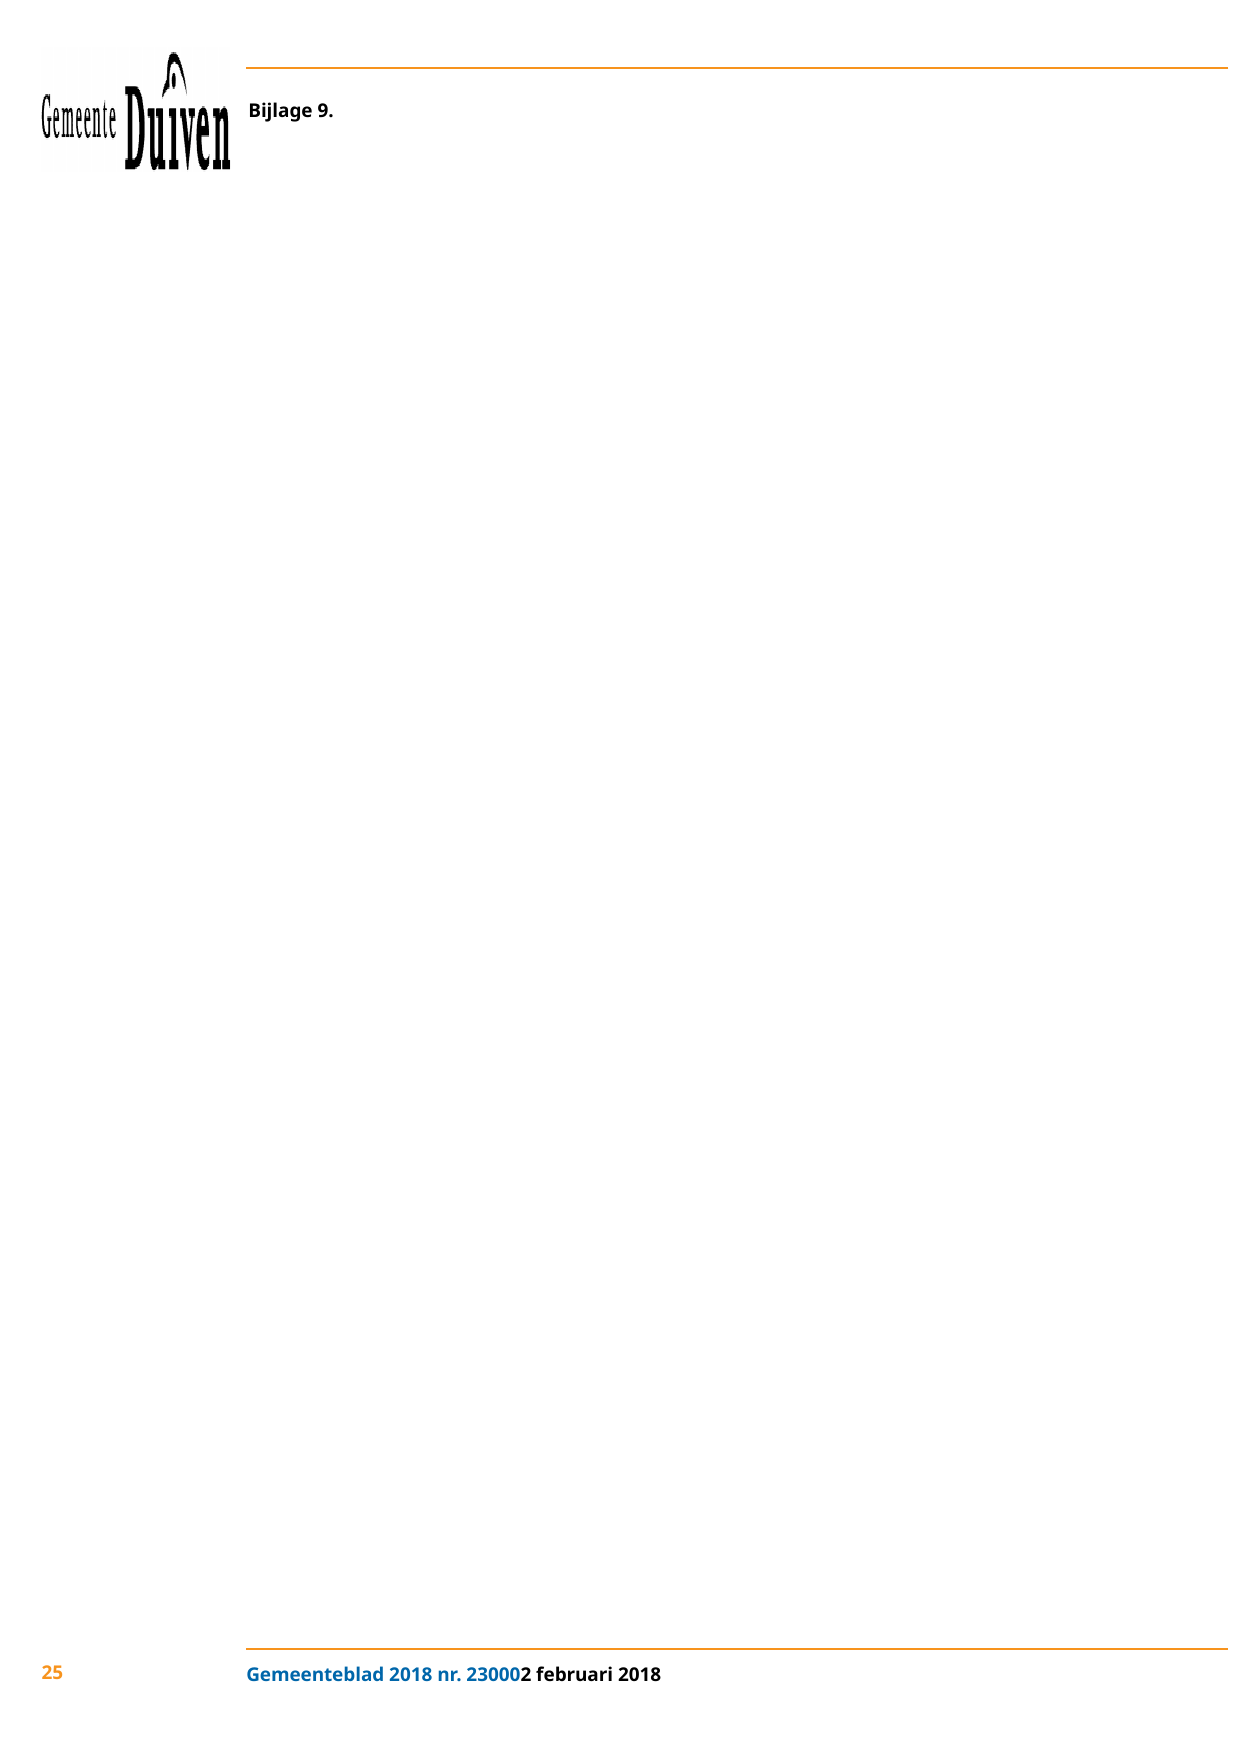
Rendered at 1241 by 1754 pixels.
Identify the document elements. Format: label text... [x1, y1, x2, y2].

picture [41, 47, 231, 172]
text Bijlage 9. [248, 95, 1152, 123]
